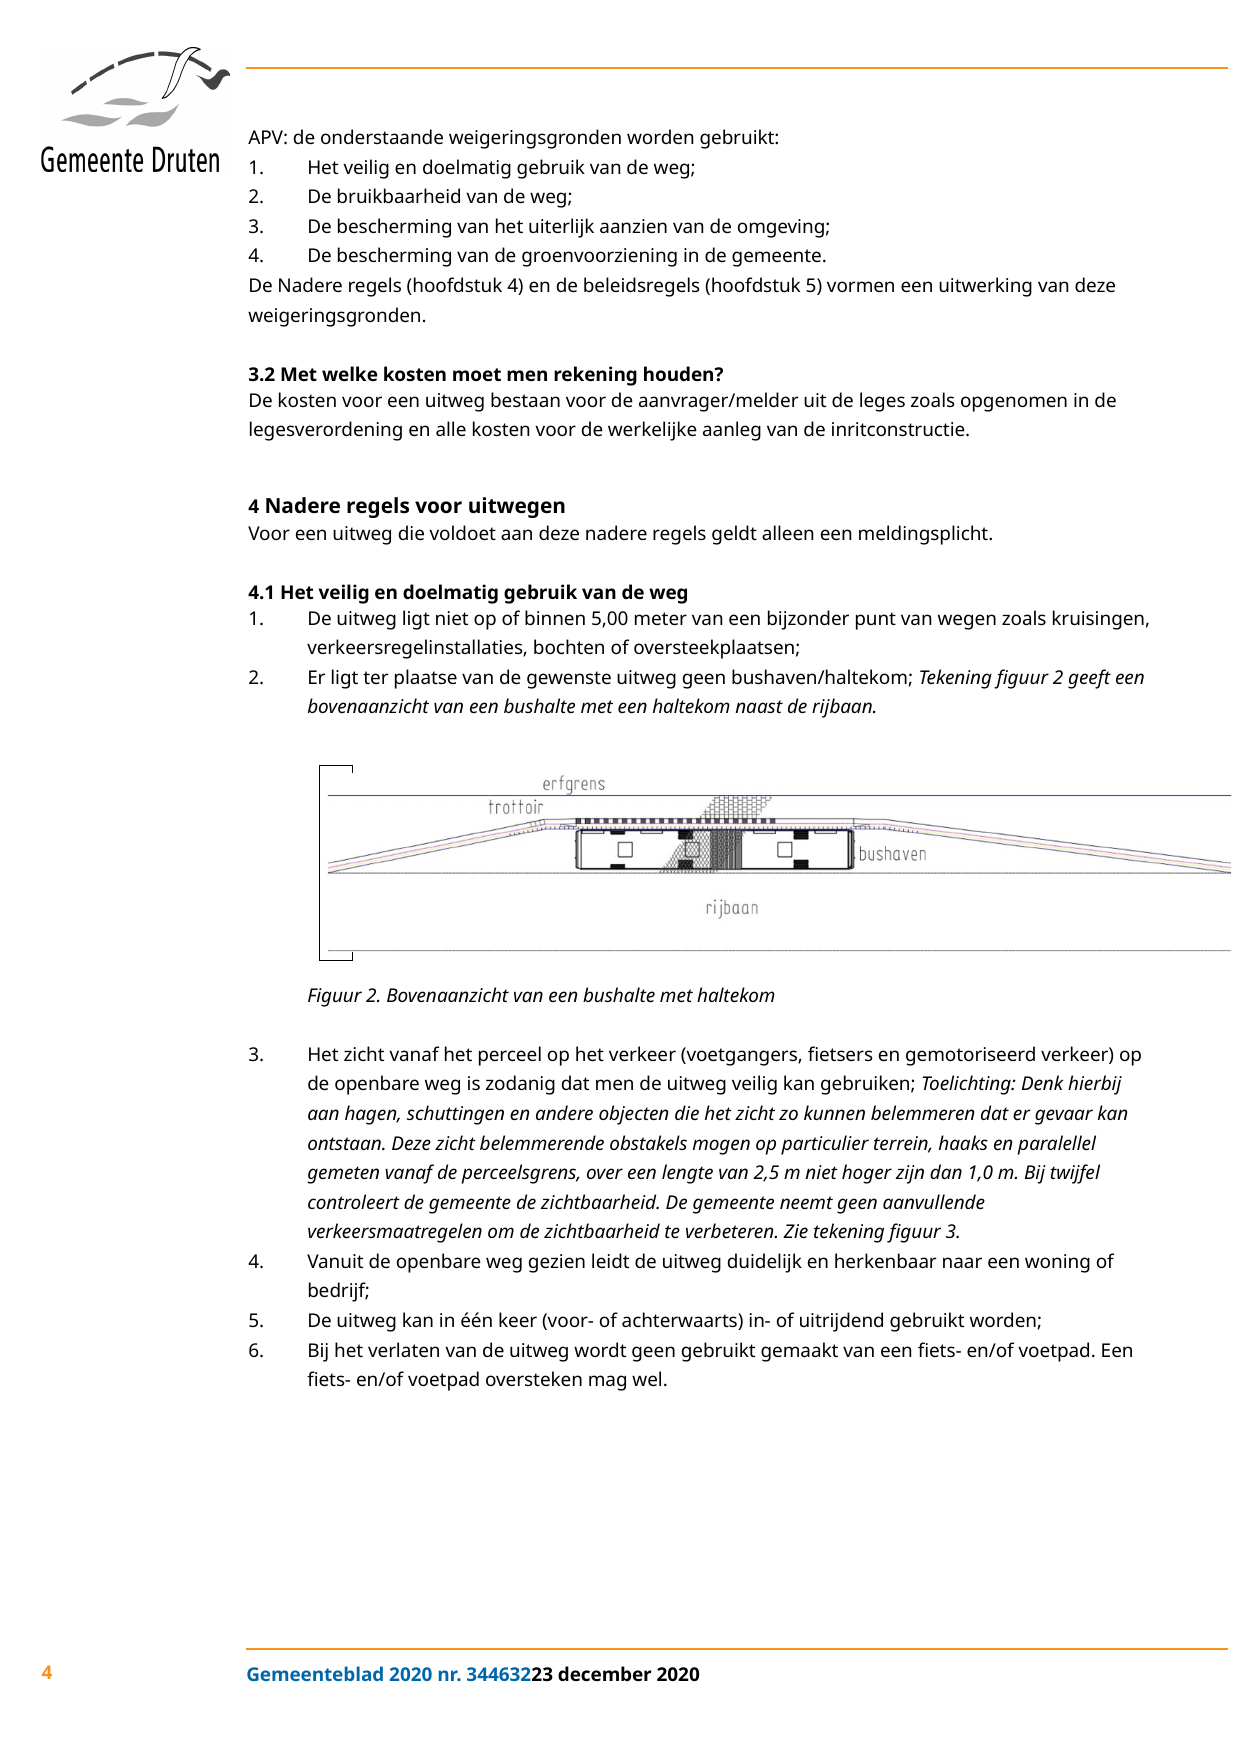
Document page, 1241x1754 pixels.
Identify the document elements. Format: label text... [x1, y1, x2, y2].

text De kosten voor een uitweg bestaan voor de aanvrager/melder uit de leges zoals opgenomen in de legesverordening en alle kosten voor de werkelijke aanleg van de inritconstructie. [248, 387, 1152, 442]
list Er ligt ter plaatse van de gewenste uitweg geen bushaven/haltekom; Tekening figuur 2 geeft een bovenaanzicht van een bushalte met een haltekom naast de rijbaan. [248, 664, 1152, 719]
picture [327, 773, 1232, 952]
text 4 Nadere regels voor uitwegen [248, 492, 1152, 520]
text 3.2 Met welke kosten moet men rekening houden? [248, 361, 1152, 387]
list De bescherming van het uiterlijk aanzien van de omgeving; [248, 213, 1152, 239]
text De Nadere regels (hoofdstuk 4) en de beleidsregels (hoofdstuk 5) vormen een uitwerking van deze weigeringsgronden. [248, 272, 1152, 328]
list Figuur 2. Bovenaanzicht van een bushalte met haltekom [248, 982, 1152, 1008]
text APV: de onderstaande weigeringsgronden worden gebruikt: [248, 124, 1152, 150]
list Bij het verlaten van de uitweg wordt geen gebruikt gemaakt van een fiets- en/of voetpad. Een fiets- en/of voetpad oversteken mag wel. [248, 1337, 1152, 1392]
picture [41, 47, 231, 172]
list De bescherming van de groenvoorziening in de gemeente. [248, 243, 1152, 268]
list De bruikbaarheid van de weg; [248, 183, 1152, 209]
list Het veilig en doelmatig gebruik van de weg; [248, 154, 1152, 180]
text 4.1 Het veilig en doelmatig gebruik van de weg [248, 579, 1152, 605]
text Voor een uitweg die voldoet aan deze nadere regels geldt alleen een meldingsplicht. [248, 520, 1152, 546]
list De uitweg kan in één keer (voor- of achterwaarts) in- of uitrijdend gebruikt worden; [248, 1307, 1152, 1333]
list Vanuit de openbare weg gezien leidt de uitweg duidelijk en herkenbaar naar een woning of bedrijf; [248, 1248, 1152, 1303]
list De uitweg ligt niet op of binnen 5,00 meter van een bijzonder punt van wegen zoals kruisingen, verkeersregelinstallaties, bochten of oversteekplaatsen; [248, 605, 1152, 660]
list Het zicht vanaf het perceel op het verkeer (voetgangers, fietsers en gemotoriseerd verkeer) op de openbare weg is zodanig dat men de uitweg veilig kan gebruiken; Toelichting: Denk hierbij aan hagen, schuttingen en andere objecten die het zicht zo kunnen belemmeren dat er gevaar kan ontstaan. Deze zicht belemmerende obstakels mogen op particulier terrein, haaks en paralellel gemeten vanaf de perceelsgrens, over een lengte van 2,5 m niet hoger zijn dan 1,0 m. Bij twijfel controleert de gemeente de zichtbaarheid. De gemeente neemt geen aanvullende verkeersmaatregelen om de zichtbaarheid te verbeteren. Zie tekening figuur 3. [248, 1041, 1152, 1244]
